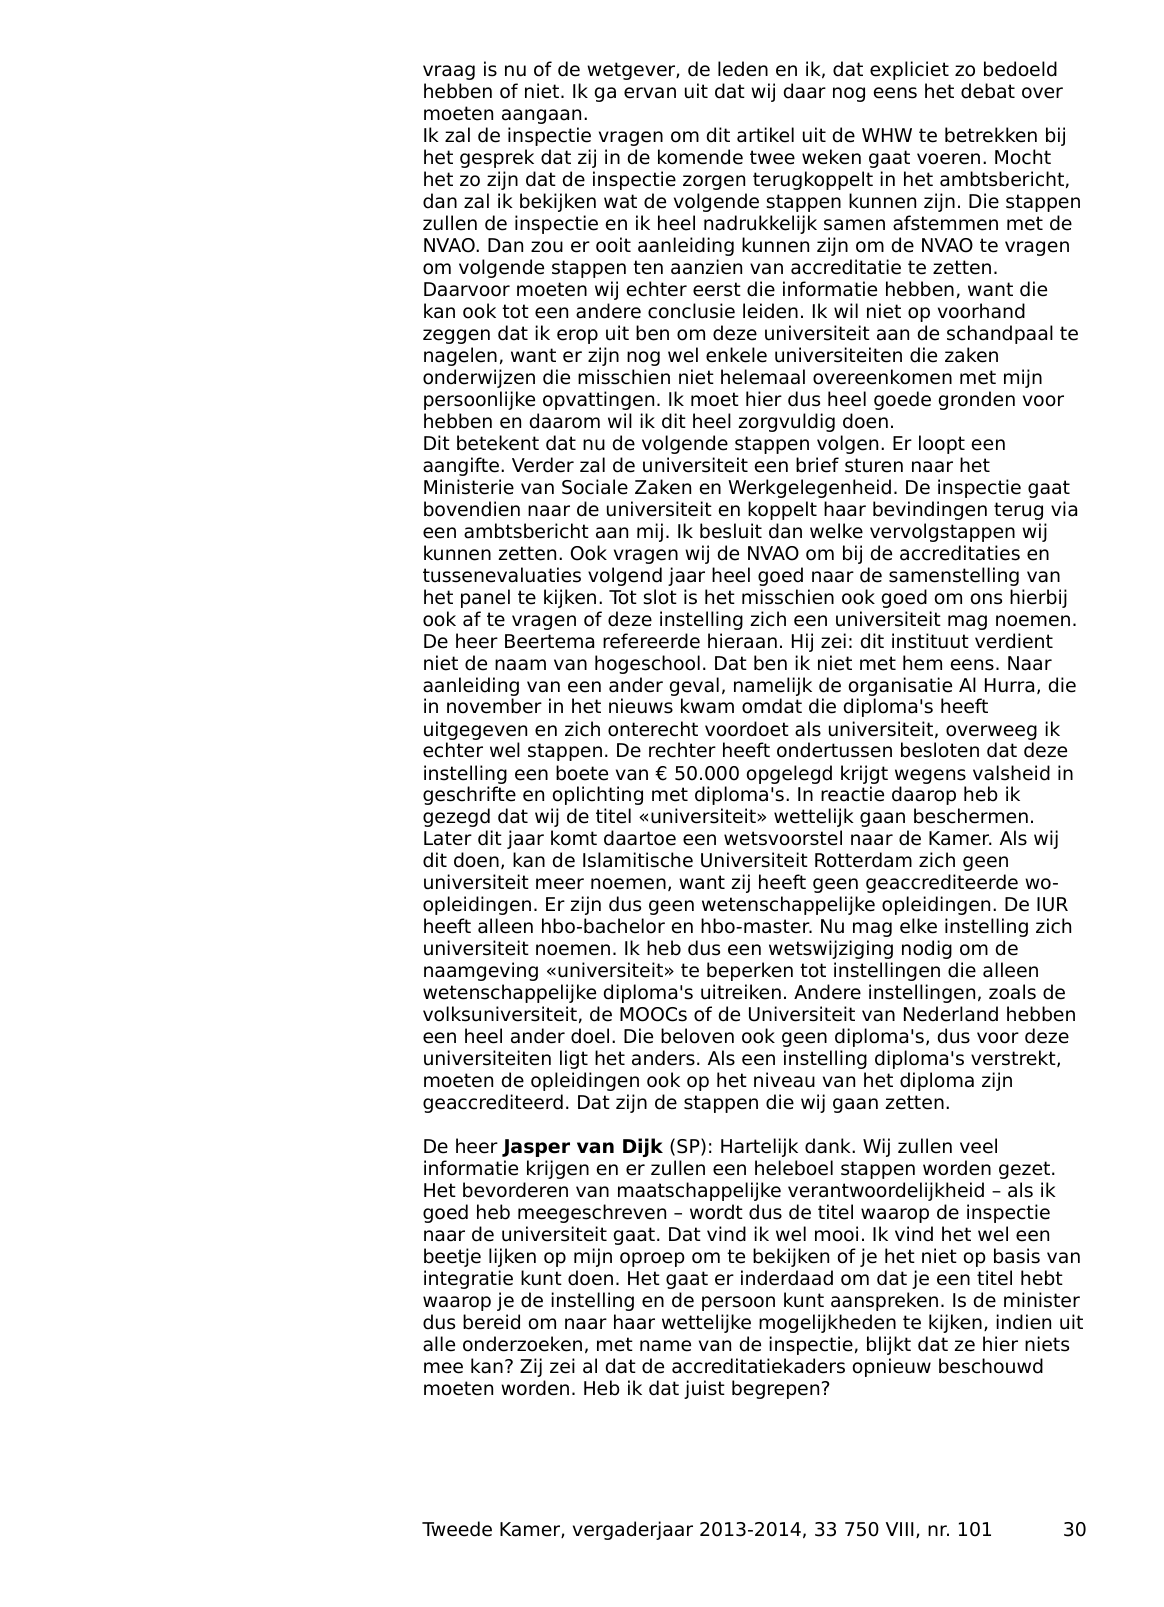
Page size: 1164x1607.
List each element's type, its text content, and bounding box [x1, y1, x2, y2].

text Ik zal de inspectie vragen om dit artikel uit de WHW te betrekken bij het gesprek dat zij in de komende twee weken gaat voeren. Mocht het zo zijn dat de inspectie zorgen terugkoppelt in het ambtsbericht, dan zal ik bekijken wat de volgende stappen kunnen zijn. Die stappen zullen de inspectie en ik heel nadrukkelijk samen afstemmen met de NVAO. Dan zou er ooit aanleiding kunnen zijn om de NVAO te vragen om volgende stappen ten aanzien van accreditatie te zetten. Daarvoor moeten wij echter eerst die informatie hebben, want die kan ook tot een andere conclusie leiden. Ik wil niet op voorhand zeggen dat ik erop uit ben om deze universiteit aan de schandpaal te nagelen, want er zijn nog wel enkele universiteiten die zaken onderwijzen die misschien niet helemaal overeenkomen met mijn persoonlijke opvattingen. Ik moet hier dus heel goede gronden voor hebben en daarom wil ik dit heel zorgvuldig doen. [422, 125, 1087, 433]
text De heer Jasper van Dijk (SP): Hartelijk dank. Wij zullen veel informatie krijgen en er zullen een heleboel stappen worden gezet. Het bevorderen van maatschappelijke verantwoordelijkheid – als ik goed heb meegeschreven – wordt dus de titel waarop de inspectie naar de universiteit gaat. Dat vind ik wel mooi. Ik vind het wel een beetje lijken op mijn oproep om te bekijken of je het niet op basis van integratie kunt doen. Het gaat er inderdaad om dat je een titel hebt waarop je de instelling en de persoon kunt aanspreken. Is de minister dus bereid om naar haar wettelijke mogelijkheden te kijken, indien uit alle onderzoeken, met name van de inspectie, blijkt dat ze hier niets mee kan? Zij zei al dat de accreditatiekaders opnieuw beschouwd moeten worden. Heb ik dat juist begrepen? [422, 1136, 1087, 1400]
text vraag is nu of de wetgever, de leden en ik, dat expliciet zo bedoeld hebben of niet. Ik ga ervan uit dat wij daar nog eens het debat over moeten aangaan. [422, 59, 1087, 125]
text Dit betekent dat nu de volgende stappen volgen. Er loopt een aangifte. Verder zal de universiteit een brief sturen naar het Ministerie van Sociale Zaken en Werkgelegenheid. De inspectie gaat bovendien naar de universiteit en koppelt haar bevindingen terug via een ambtsbericht aan mij. Ik besluit dan welke vervolgstappen wij kunnen zetten. Ook vragen wij de NVAO om bij de accreditaties en tussenevaluaties volgend jaar heel goed naar de samenstelling van het panel te kijken. Tot slot is het misschien ook goed om ons hierbij ook af te vragen of deze instelling zich een universiteit mag noemen. De heer Beertema refereerde hieraan. Hij zei: dit instituut verdient niet de naam van hogeschool. Dat ben ik niet met hem eens. Naar aanleiding van een ander geval, namelijk de organisatie Al Hurra, die in november in het nieuws kwam omdat die diploma's heeft uitgegeven en zich onterecht voordoet als universiteit, overweeg ik echter wel stappen. De rechter heeft ondertussen besloten dat deze instelling een boete van € 50.000 opgelegd krijgt wegens valsheid in geschrifte en oplichting met diploma's. In reactie daarop heb ik gezegd dat wij de titel «universiteit» wettelijk gaan beschermen. Later dit jaar komt daartoe een wetsvoorstel naar de Kamer. Als wij dit doen, kan de Islamitische Universiteit Rotterdam zich geen universiteit meer noemen, want zij heeft geen geaccrediteerde wo-opleidingen. Er zijn dus geen wetenschappelijke opleidingen. De IUR heeft alleen hbo-bachelor en hbo-master. Nu mag elke instelling zich universiteit noemen. Ik heb dus een wetswijziging nodig om de naamgeving «universiteit» te beperken tot instellingen die alleen wetenschappelijke diploma's uitreiken. Andere instellingen, zoals de volksuniversiteit, de MOOCs of de Universiteit van Nederland hebben een heel ander doel. Die beloven ook geen diploma's, dus voor deze universiteiten ligt het anders. Als een instelling diploma's verstrekt, moeten de opleidingen ook op het niveau van het diploma zijn geaccrediteerd. Dat zijn de stappen die wij gaan zetten. [422, 433, 1087, 1114]
